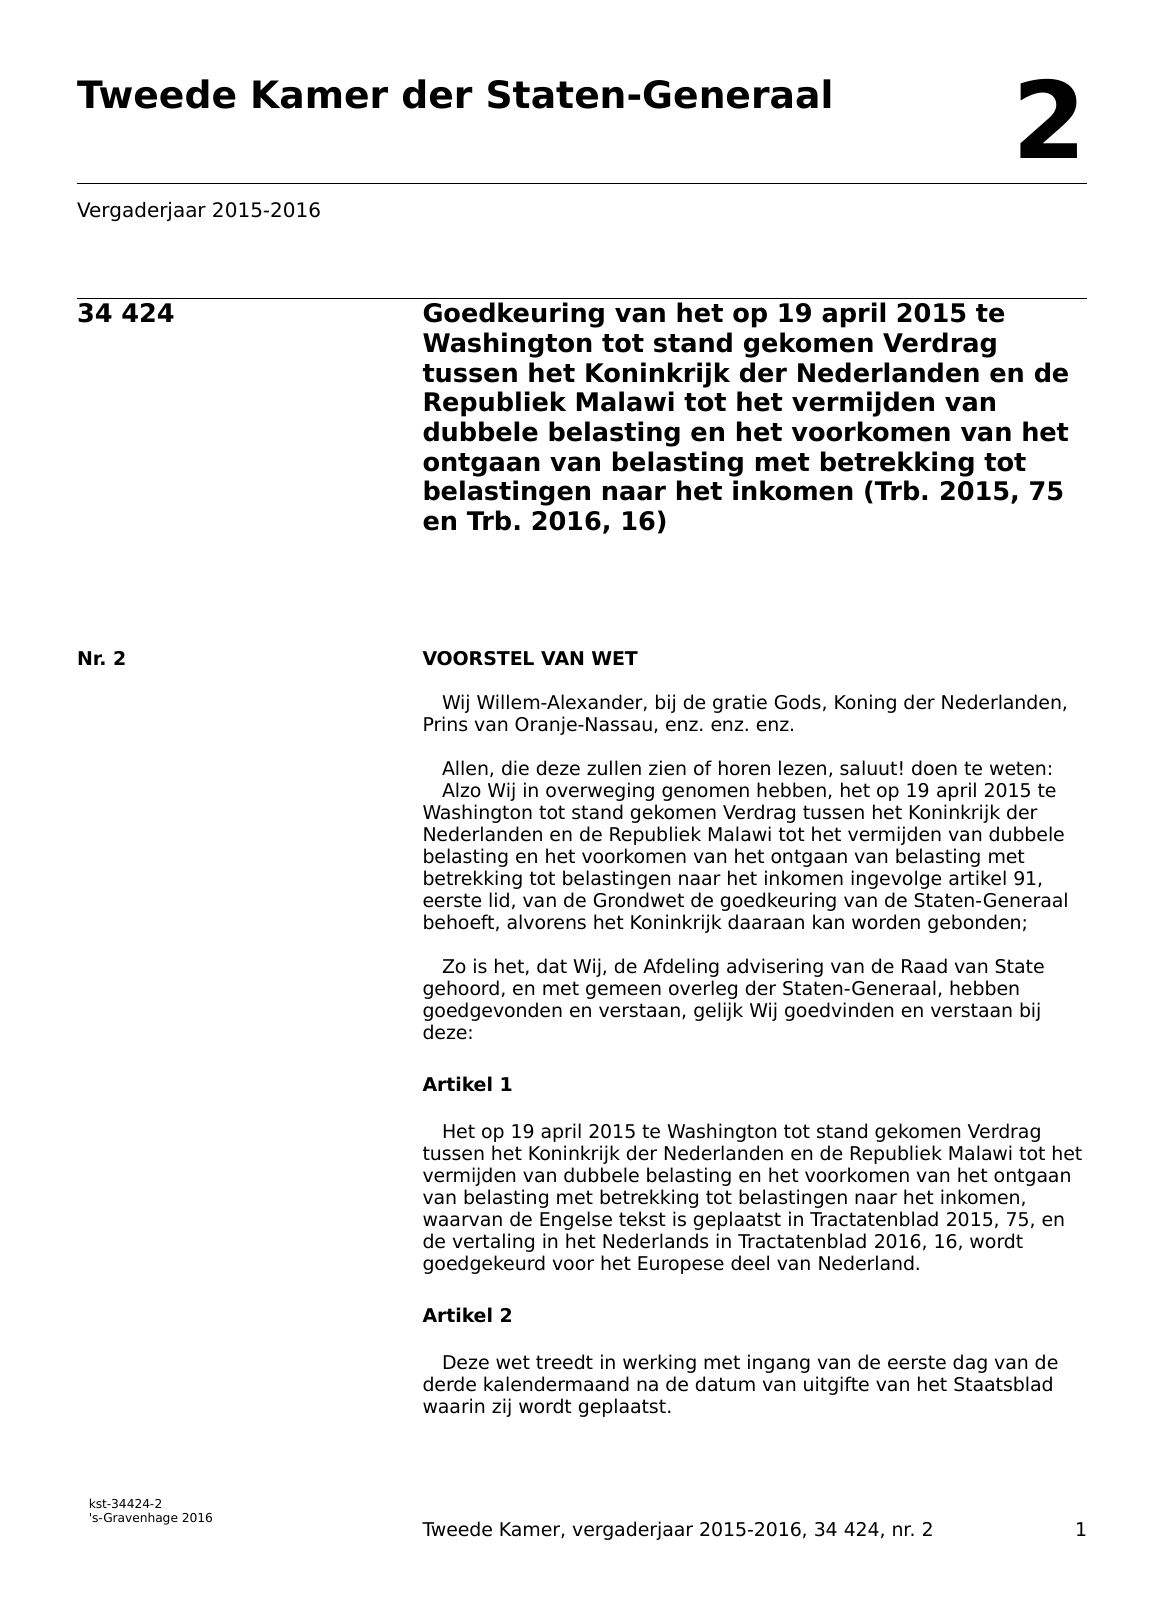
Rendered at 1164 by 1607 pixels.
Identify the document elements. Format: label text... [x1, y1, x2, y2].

subtitle Artikel 1 [422, 1074, 1087, 1096]
text Zo is het, dat Wij, de Afdeling advisering van de Raad van State gehoord, en met gemeen overleg der Staten-Generaal, hebben goedgevonden en verstaan, gelijk Wij goedvinden en verstaan bij deze: [422, 956, 1087, 1044]
text Deze wet treedt in werking met ingang van de eerste dag van de derde kalendermaand na de datum van uitgifte van het Staatsblad waarin zij wordt geplaatst. [422, 1352, 1087, 1417]
text Allen, die deze zullen zien of horen lezen, saluut! doen te weten: [422, 758, 1087, 780]
text 's-Gravenhage 2016 [88, 1511, 323, 1525]
table_cell Vergaderjaar 2015-2016 [77, 184, 1087, 298]
subtitle Nr. 2 VOORSTEL VAN WET [77, 647, 1087, 669]
table_header 2 [886, 59, 1087, 183]
text Alzo Wij in overweging genomen hebben, het op 19 april 2015 te Washington tot stand gekomen Verdrag tussen het Koninkrijk der Nederlanden en de Republiek Malawi tot het vermijden van dubbele belasting en het voorkomen van het ontgaan van belasting met betrekking tot belastingen naar het inkomen ingevolge artikel 91, eerste lid, van de Grondwet de goedkeuring van de Staten-Generaal behoeft, alvorens het Koninkrijk daaraan kan worden gebonden; [422, 780, 1087, 934]
text Het op 19 april 2015 te Washington tot stand gekomen Verdrag tussen het Koninkrijk der Nederlanden en de Republiek Malawi tot het vermijden van dubbele belasting en het voorkomen van het ontgaan van belasting met betrekking tot belastingen naar het inkomen, waarvan de Engelse tekst is geplaatst in Tractatenblad 2015, 75, en de vertaling in het Nederlands in Tractatenblad 2016, 16, wordt goedgekeurd voor het Europese deel van Nederland. [422, 1121, 1087, 1274]
subtitle 34 424 Goedkeuring van het op 19 april 2015 te Washington tot stand gekomen Verdrag tussen het Koninkrijk der Nederlanden en de Republiek Malawi tot het vermijden van dubbele belasting en het voorkomen van het ontgaan van belasting met betrekking tot belastingen naar het inkomen (Trb. 2015, 75 en Trb. 2016, 16) [77, 299, 1087, 536]
table_header Tweede Kamer der Staten-Generaal [77, 59, 886, 183]
subtitle Artikel 2 [422, 1304, 1087, 1327]
text Wij Willem-Alexander, bij de gratie Gods, Koning der Nederlanden, Prins van Oranje-Nassau, enz. enz. enz. [422, 692, 1087, 736]
text kst-34424-2 [88, 1497, 323, 1511]
